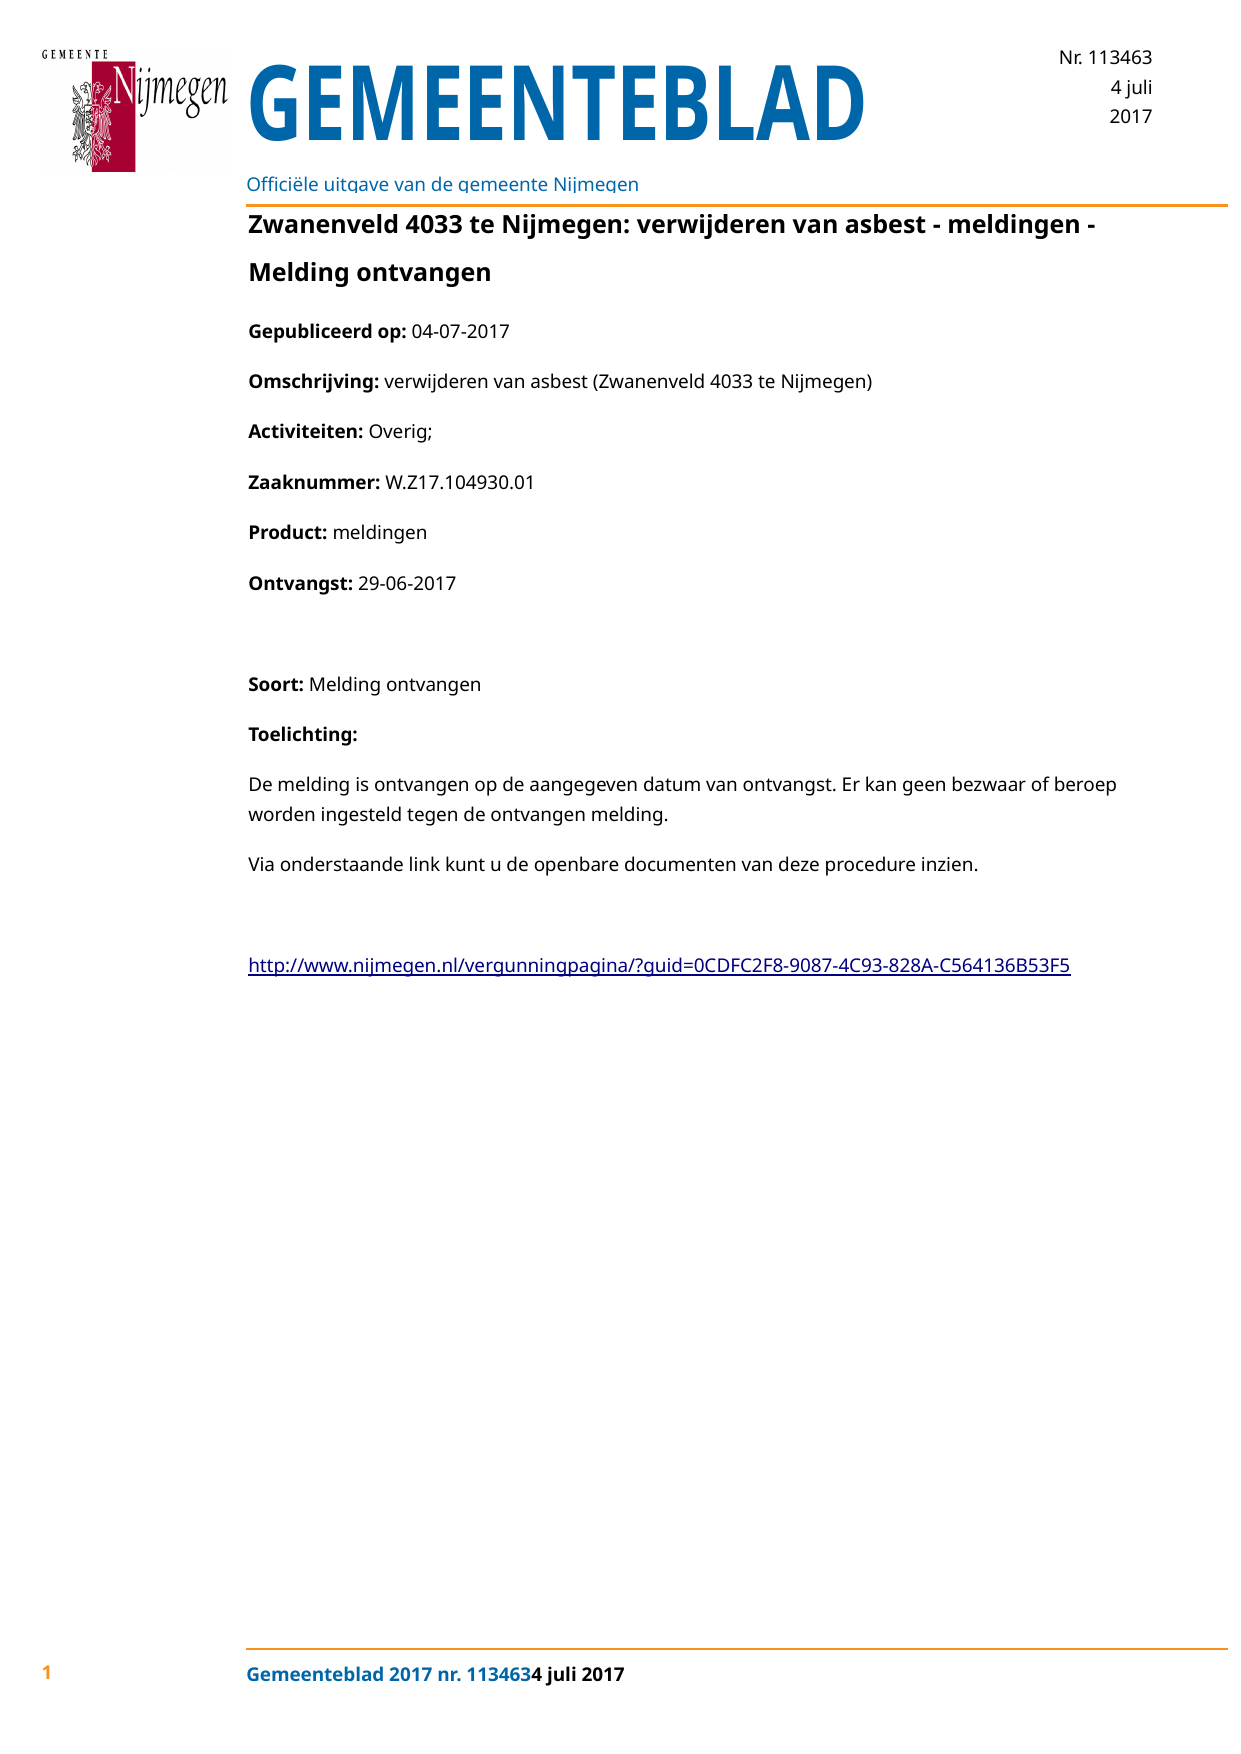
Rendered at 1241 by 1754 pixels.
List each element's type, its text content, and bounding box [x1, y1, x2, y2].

text Via onderstaande link kunt u de openbare documenten van deze procedure inzien. [248, 852, 1152, 877]
text Toelichting: [248, 721, 1152, 747]
text Product: meldingen [248, 519, 1152, 545]
text Ontvangst: 29-06-2017 [248, 570, 1152, 596]
text Omschrijving: verwijderen van asbest (Zwanenveld 4033 te Nijmegen) [248, 368, 1152, 394]
text De melding is ontvangen op de aangegeven datum van ontvangst. Er kan geen bezwaar of beroep worden ingesteld tegen de ontvangen melding. [248, 772, 1152, 827]
text Zwanenveld 4033 te Nijmegen: verwijderen van asbest - meldingen - Melding ontvangen [248, 207, 1152, 288]
text http://www.nijmegen.nl/vergunningpagina/?guid=0CDFC2F8-9087-4C93-828A-C564136B53F5 [248, 952, 1152, 978]
text Gepubliceerd op: 04-07-2017 [248, 318, 1152, 344]
picture [41, 47, 231, 172]
text Soort: Melding ontvangen [248, 671, 1152, 697]
text Zaaknummer: W.Z17.104930.01 [248, 469, 1152, 495]
text Activiteiten: Overig; [248, 419, 1152, 444]
